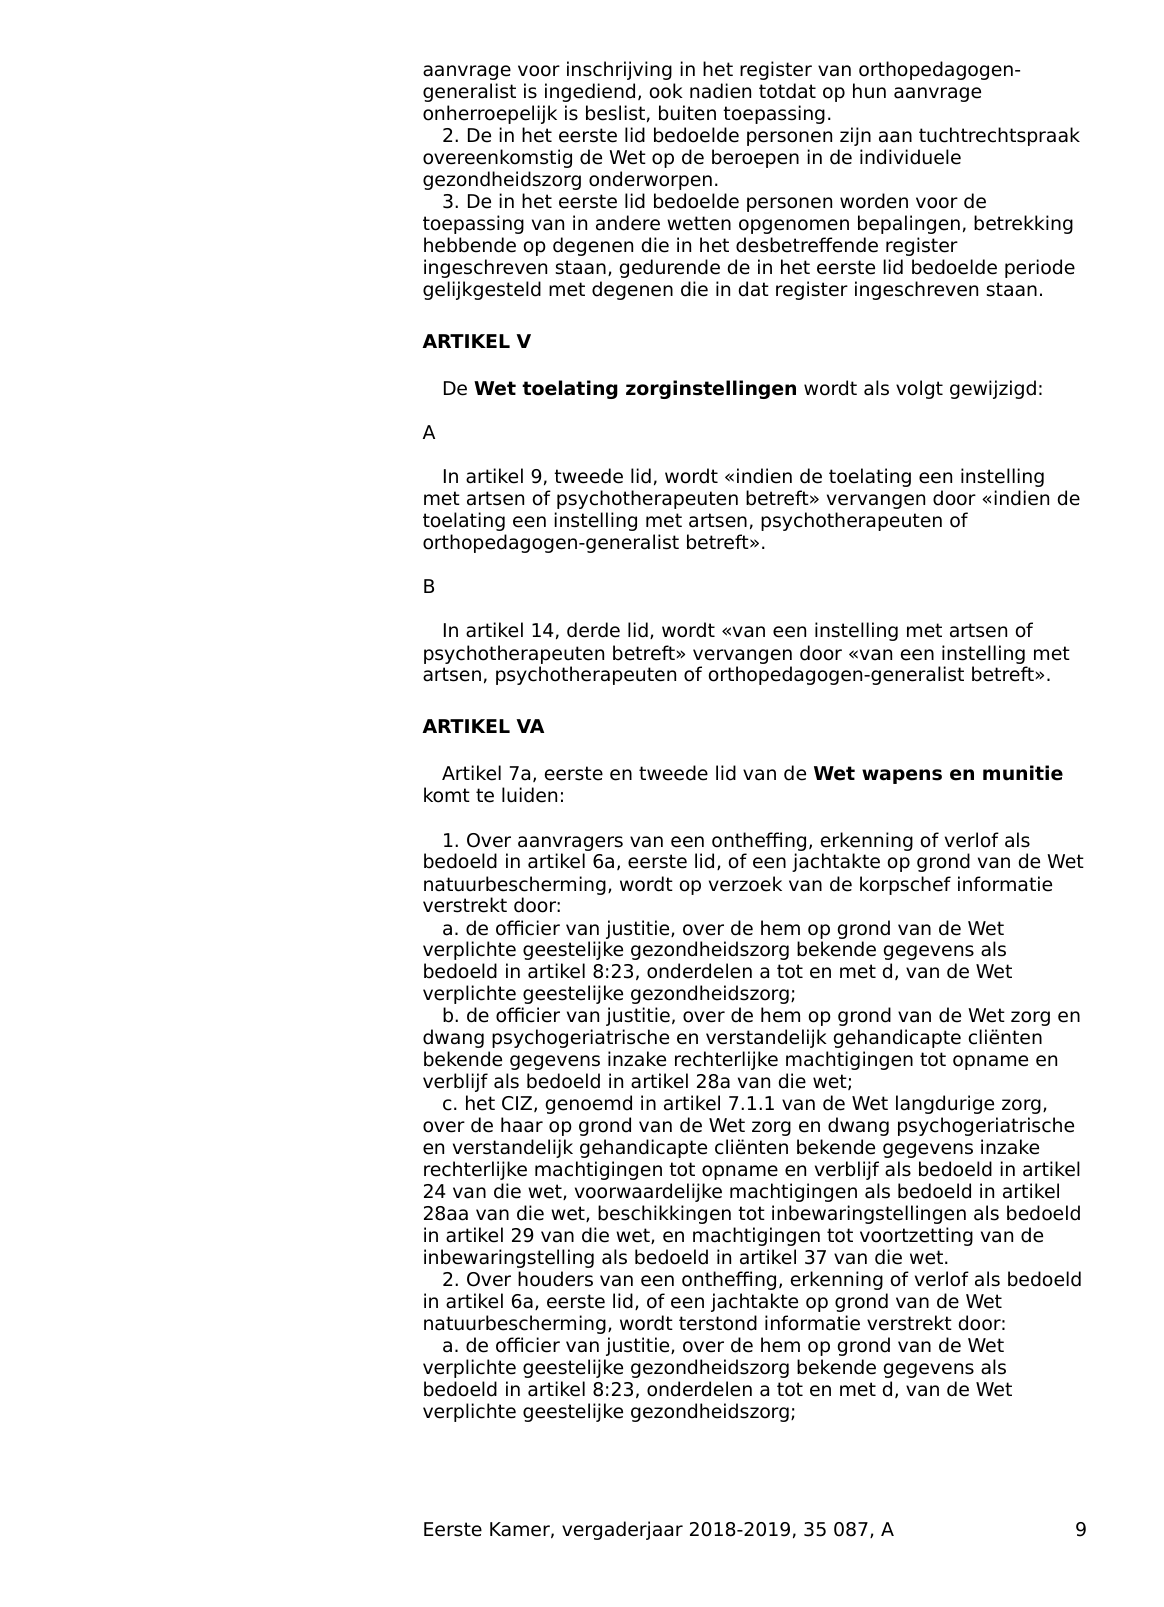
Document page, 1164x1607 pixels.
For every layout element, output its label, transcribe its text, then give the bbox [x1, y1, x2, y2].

subtitle ARTIKEL VA [422, 716, 1087, 738]
text c. het CIZ, genoemd in artikel 7.1.1 van de Wet langdurige zorg, over de haar op grond van de Wet zorg en dwang psychogeriatrische en verstandelijk gehandicapte cliënten bekende gegevens inzake rechterlijke machtigingen tot opname en verblijf als bedoeld in artikel 24 van die wet, voorwaardelijke machtigingen als bedoeld in artikel 28aa van die wet, beschikkingen tot inbewaringstellingen als bedoeld in artikel 29 van die wet, en machtigingen tot voortzetting van de inbewaringstelling als bedoeld in artikel 37 van die wet. [422, 1093, 1087, 1269]
text aanvrage voor inschrijving in het register van orthopedagogen-generalist is ingediend, ook nadien totdat op hun aanvrage onherroepelijk is beslist, buiten toepassing. [422, 59, 1087, 125]
text In artikel 14, derde lid, wordt «van een instelling met artsen of psychotherapeuten betreft» vervangen door «van een instelling met artsen, psychotherapeuten of orthopedagogen-generalist betreft». [422, 620, 1087, 686]
text 1. Over aanvragers van een ontheffing, erkenning of verlof als bedoeld in artikel 6a, eerste lid, of een jachtakte op grond van de Wet natuurbescherming, wordt op verzoek van de korpschef informatie verstrekt door: [422, 829, 1087, 917]
subtitle ARTIKEL V [422, 331, 1087, 353]
text B [422, 576, 1087, 598]
text A [422, 422, 1087, 444]
text 2. De in het eerste lid bedoelde personen zijn aan tuchtrechtspraak overeenkomstig de Wet op de beroepen in de individuele gezondheidszorg onderworpen. [422, 125, 1087, 191]
text a. de officier van justitie, over de hem op grond van de Wet verplichte geestelijke gezondheidszorg bekende gegevens als bedoeld in artikel 8:23, onderdelen a tot en met d, van de Wet verplichte geestelijke gezondheidszorg; [422, 1335, 1087, 1423]
text In artikel 9, tweede lid, wordt «indien de toelating een instelling met artsen of psychotherapeuten betreft» vervangen door «indien de toelating een instelling met artsen, psychotherapeuten of orthopedagogen-generalist betreft». [422, 466, 1087, 554]
text Artikel 7a, eerste en tweede lid van de Wet wapens en munitie komt te luiden: [422, 763, 1087, 807]
text 2. Over houders van een ontheffing, erkenning of verlof als bedoeld in artikel 6a, eerste lid, of een jachtakte op grond van de Wet natuurbescherming, wordt terstond informatie verstrekt door: [422, 1269, 1087, 1335]
text 3. De in het eerste lid bedoelde personen worden voor de toepassing van in andere wetten opgenomen bepalingen, betrekking hebbende op degenen die in het desbetreffende register ingeschreven staan, gedurende de in het eerste lid bedoelde periode gelijkgesteld met degenen die in dat register ingeschreven staan. [422, 191, 1087, 301]
text b. de officier van justitie, over de hem op grond van de Wet zorg en dwang psychogeriatrische en verstandelijk gehandicapte cliënten bekende gegevens inzake rechterlijke machtigingen tot opname en verblijf als bedoeld in artikel 28a van die wet; [422, 1005, 1087, 1093]
text a. de officier van justitie, over de hem op grond van de Wet verplichte geestelijke gezondheidszorg bekende gegevens als bedoeld in artikel 8:23, onderdelen a tot en met d, van de Wet verplichte geestelijke gezondheidszorg; [422, 917, 1087, 1005]
text De Wet toelating zorginstellingen wordt als volgt gewijzigd: [422, 378, 1087, 400]
